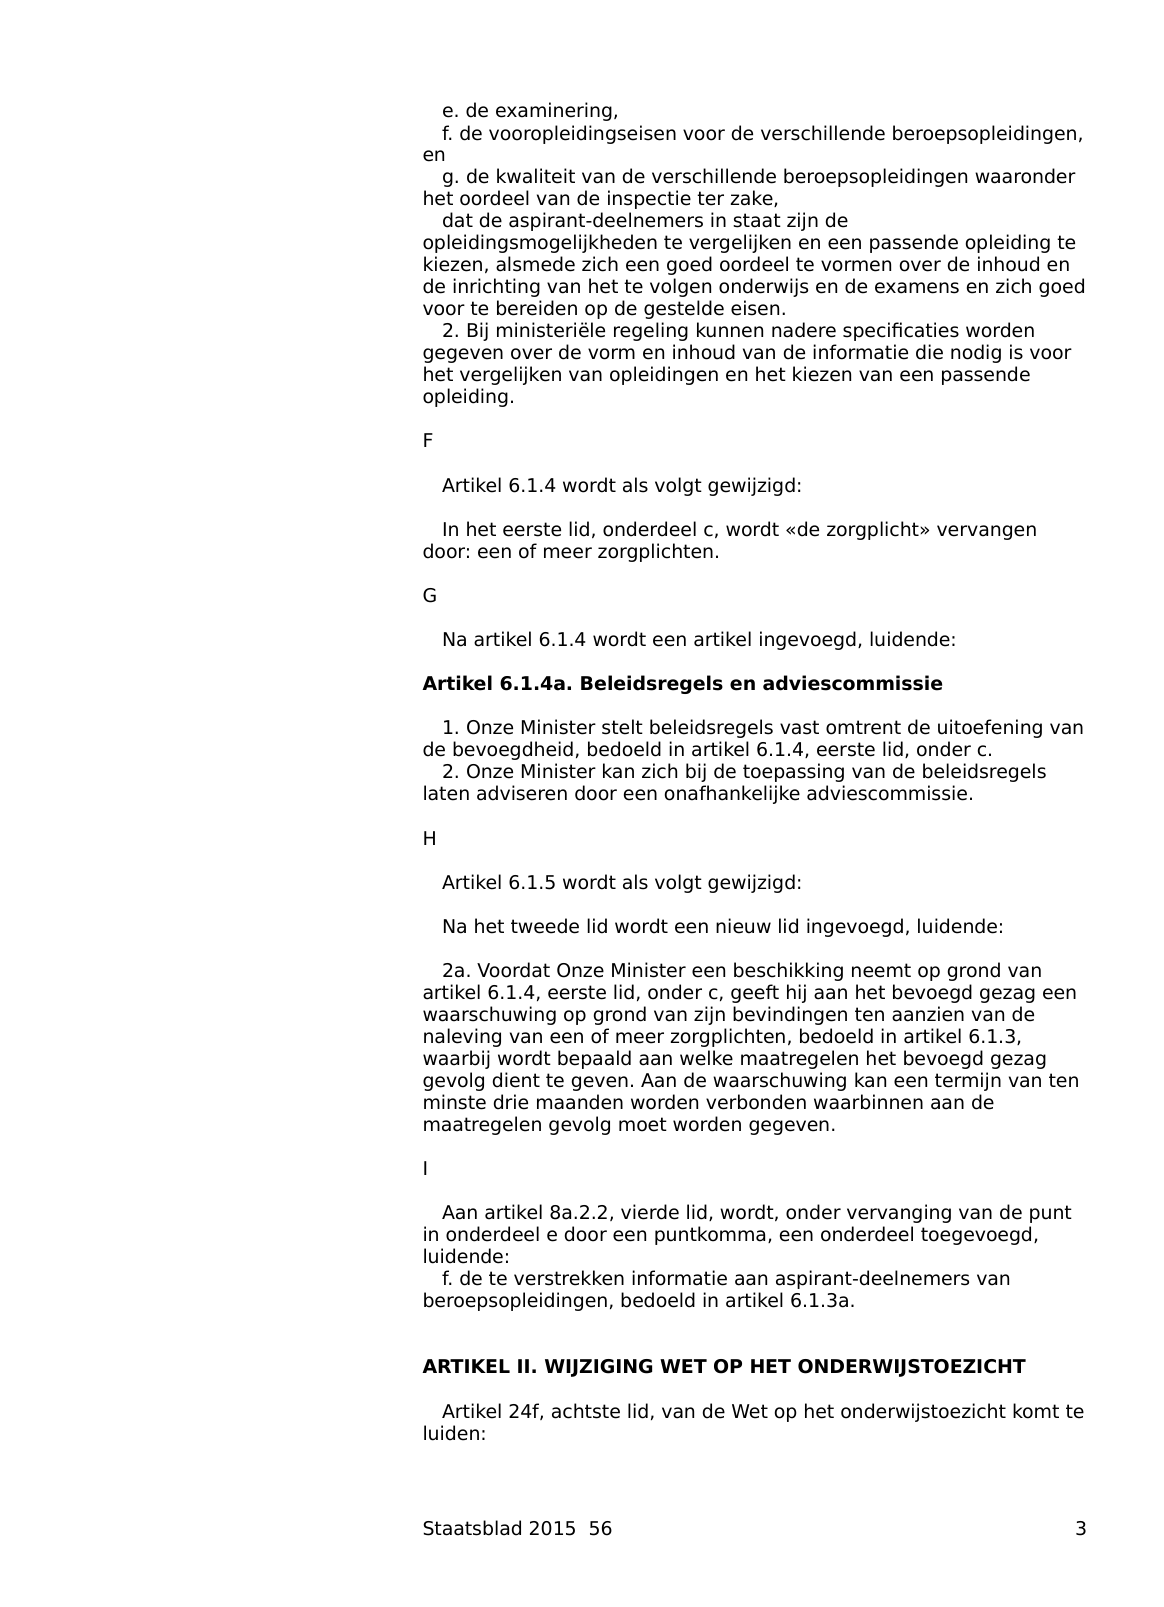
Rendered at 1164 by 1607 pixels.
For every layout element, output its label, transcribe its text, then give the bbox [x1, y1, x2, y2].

text G [422, 585, 1087, 607]
text f. de vooropleidingseisen voor de verschillende beroepsopleidingen, en [422, 122, 1087, 166]
text 2. Onze Minister kan zich bij de toepassing van de beleidsregels laten adviseren door een onafhankelijke adviescommissie. [422, 761, 1087, 805]
text Artikel 6.1.4 wordt als volgt gewijzigd: [422, 474, 1087, 496]
text Na het tweede lid wordt een nieuw lid ingevoegd, luidende: [422, 916, 1087, 938]
text Na artikel 6.1.4 wordt een artikel ingevoegd, luidende: [422, 629, 1087, 651]
text 2a. Voordat Onze Minister een beschikking neemt op grond van artikel 6.1.4, eerste lid, onder c, geeft hij aan het bevoegd gezag een waarschuwing op grond van zijn bevindingen ten aanzien van de naleving van een of meer zorgplichten, bedoeld in artikel 6.1.3, waarbij wordt bepaald aan welke maatregelen het bevoegd gezag gevolg dient te geven. Aan de waarschuwing kan een termijn van ten minste drie maanden worden verbonden waarbinnen aan de maatregelen gevolg moet worden gegeven. [422, 960, 1087, 1136]
subtitle Artikel 6.1.4a. Beleidsregels en adviescommissie [422, 673, 1087, 695]
text Aan artikel 8a.2.2, vierde lid, wordt, onder vervanging van de punt in onderdeel e door een puntkomma, een onderdeel toegevoegd, luidende: [422, 1202, 1087, 1268]
text 2. Bij ministeriële regeling kunnen nadere specificaties worden gegeven over de vorm en inhoud van de informatie die nodig is voor het vergelijken van opleidingen en het kiezen van een passende opleiding. [422, 320, 1087, 408]
text In het eerste lid, onderdeel c, wordt «de zorgplicht» vervangen door: een of meer zorgplichten. [422, 519, 1087, 563]
subtitle ARTIKEL II. WIJZIGING WET OP HET ONDERWIJSTOEZICHT [422, 1356, 1087, 1378]
text Artikel 6.1.5 wordt als volgt gewijzigd: [422, 872, 1087, 893]
text g. de kwaliteit van de verschillende beroepsopleidingen waaronder het oordeel van de inspectie ter zake, [422, 166, 1087, 210]
text F [422, 430, 1087, 452]
text dat de aspirant-deelnemers in staat zijn de opleidingsmogelijkheden te vergelijken en een passende opleiding te kiezen, alsmede zich een goed oordeel te vormen over de inhoud en de inrichting van het te volgen onderwijs en de examens en zich goed voor te bereiden op de gestelde eisen. [422, 210, 1087, 320]
text H [422, 827, 1087, 849]
text Artikel 24f, achtste lid, van de Wet op het onderwijstoezicht komt te luiden: [422, 1401, 1087, 1444]
text I [422, 1158, 1087, 1180]
text 1. Onze Minister stelt beleidsregels vast omtrent de uitoefening van de bevoegdheid, bedoeld in artikel 6.1.4, eerste lid, onder c. [422, 717, 1087, 761]
text f. de te verstrekken informatie aan aspirant-deelnemers van beroepsopleidingen, bedoeld in artikel 6.1.3a. [422, 1268, 1087, 1312]
text e. de examinering, [422, 100, 1087, 122]
